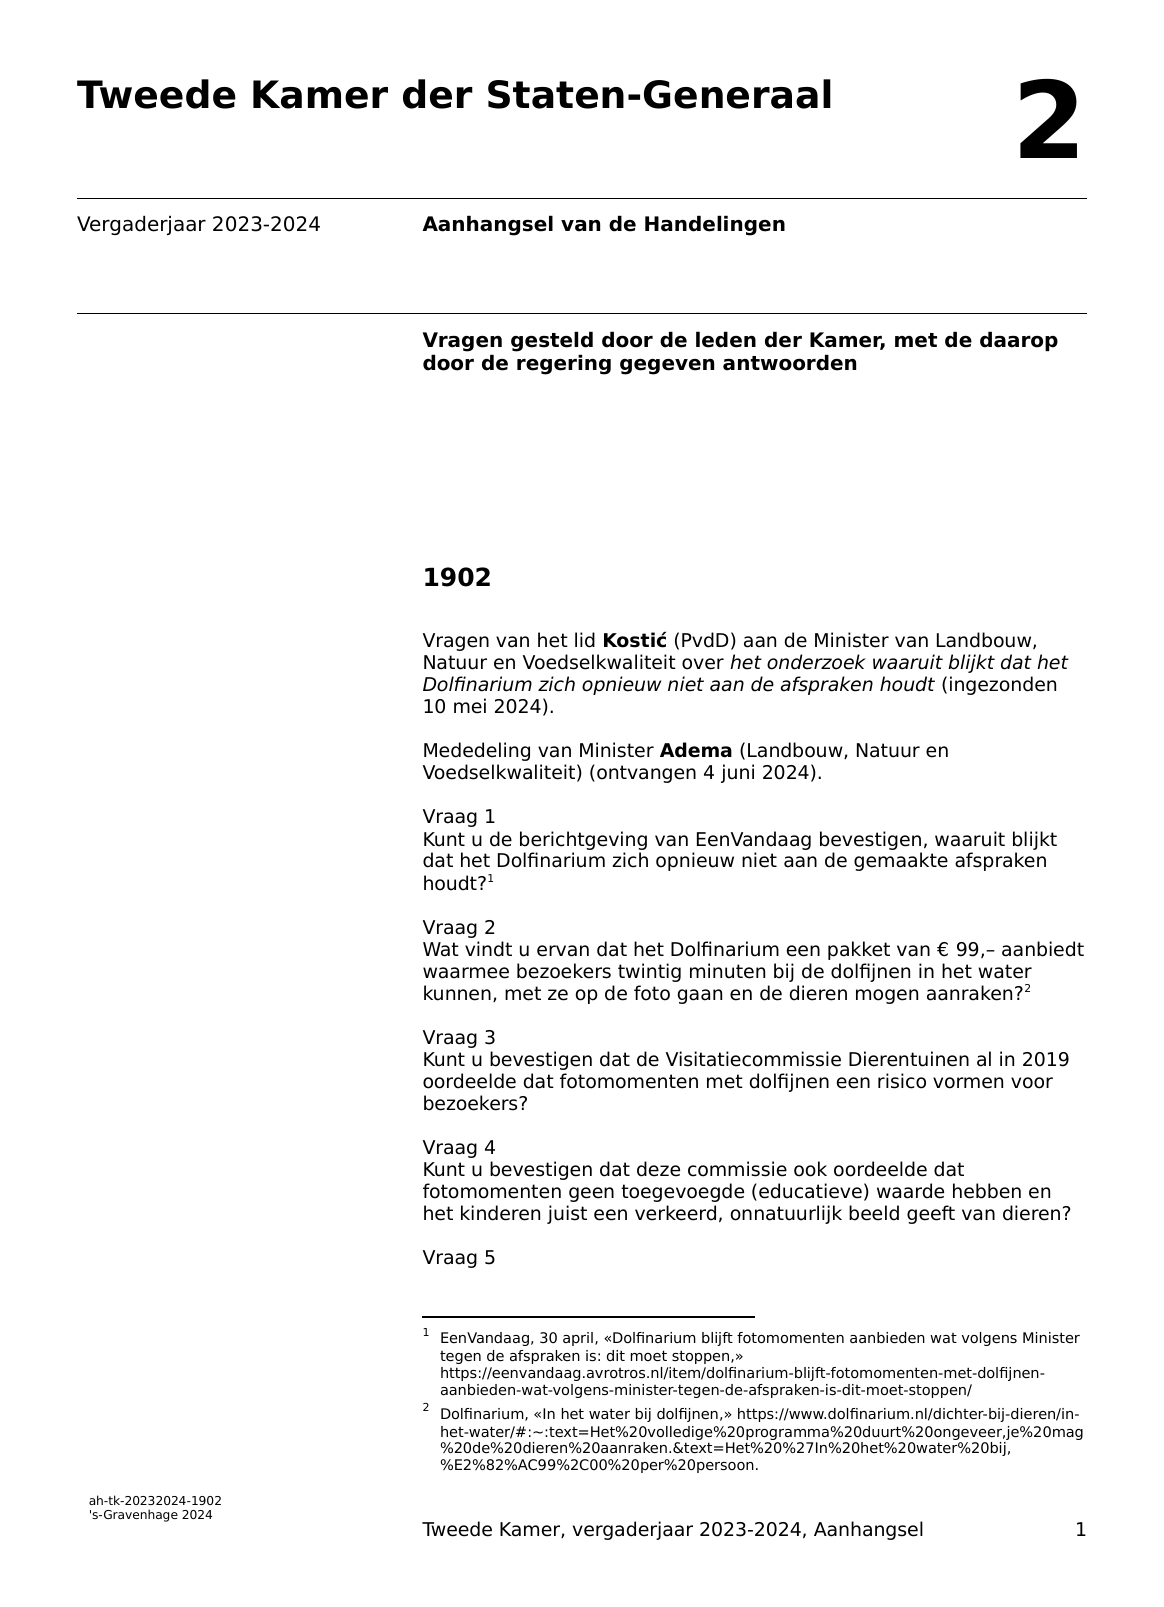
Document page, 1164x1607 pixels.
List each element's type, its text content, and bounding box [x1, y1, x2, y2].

text 1902 [422, 563, 1087, 592]
text Kunt u bevestigen dat deze commissie ook oordeelde dat fotomomenten geen toegevoegde (educatieve) waarde hebben en het kinderen juist een verkeerd, onnatuurlijk beeld geeft van dieren? [422, 1159, 1087, 1225]
table_cell Aanhangsel van de Handelingen [422, 199, 1087, 313]
text Dolfinarium, «In het water bij dolfijnen,» https://www.dolfinarium.nl/dichter-bij-dieren/in-het-water/#:~:text=Het%20volledige%20programma%20duurt%20ongeveer,je%20mag%20de%20dieren%20aanraken.&text=Het%20%27In%20het%20water%20bij,%E2%82%AC99%2C00%20per%20persoon. [422, 1402, 1087, 1474]
text Vraag 3 [422, 1027, 1087, 1049]
table_cell Vergaderjaar 2023-2024 [77, 199, 422, 313]
text Vraag 2 [422, 917, 1087, 938]
text Kunt u de berichtgeving van EenVandaag bevestigen, waaruit blijkt dat het Dolfinarium zich opnieuw niet aan de gemaakte afspraken houdt? [422, 828, 1087, 894]
text EenVandaag, 30 april, «Dolfinarium blijft fotomomenten aanbieden wat volgens Minister tegen de afspraken is: dit moet stoppen,» https://eenvandaag.avrotros.nl/item/dolfinarium-blijft-fotomomenten-met-dolfijnen-aanbieden-wat-volgens-minister-tegen-de-afspraken-is-dit-moet-stoppen/ [422, 1326, 1087, 1399]
table_cell [77, 314, 422, 375]
table_header 2 [886, 59, 1087, 198]
text ah-tk-20232024-1902 [88, 1494, 323, 1508]
table_header Tweede Kamer der Staten-Generaal [77, 59, 886, 198]
text 's-Gravenhage 2024 [88, 1508, 323, 1522]
text Vragen van het lid Kostić (PvdD) aan de Minister van Landbouw, Natuur en Voedselkwaliteit over het onderzoek waaruit blijkt dat het Dolfinarium zich opnieuw niet aan de afspraken houdt (ingezonden 10 mei 2024). [422, 630, 1087, 718]
text Vraag 4 [422, 1137, 1087, 1159]
text Vraag 1 [422, 806, 1087, 828]
text Wat vindt u ervan dat het Dolfinarium een pakket van € 99,– aanbiedt waarmee bezoekers twintig minuten bij de dolfijnen in het water kunnen, met ze op de foto gaan en de dieren mogen aanraken? [422, 938, 1087, 1004]
text Vraag 5 [422, 1247, 1087, 1269]
text Mededeling van Minister Adema (Landbouw, Natuur en Voedselkwaliteit) (ontvangen 4 juni 2024). [422, 740, 1087, 784]
text Kunt u bevestigen dat de Visitatiecommissie Dierentuinen al in 2019 oordeelde dat fotomomenten met dolfijnen een risico vormen voor bezoekers? [422, 1049, 1087, 1114]
table_cell Vragen gesteld door de leden der Kamer, met de daarop door de regering gegeven antwoorden [422, 314, 1087, 375]
